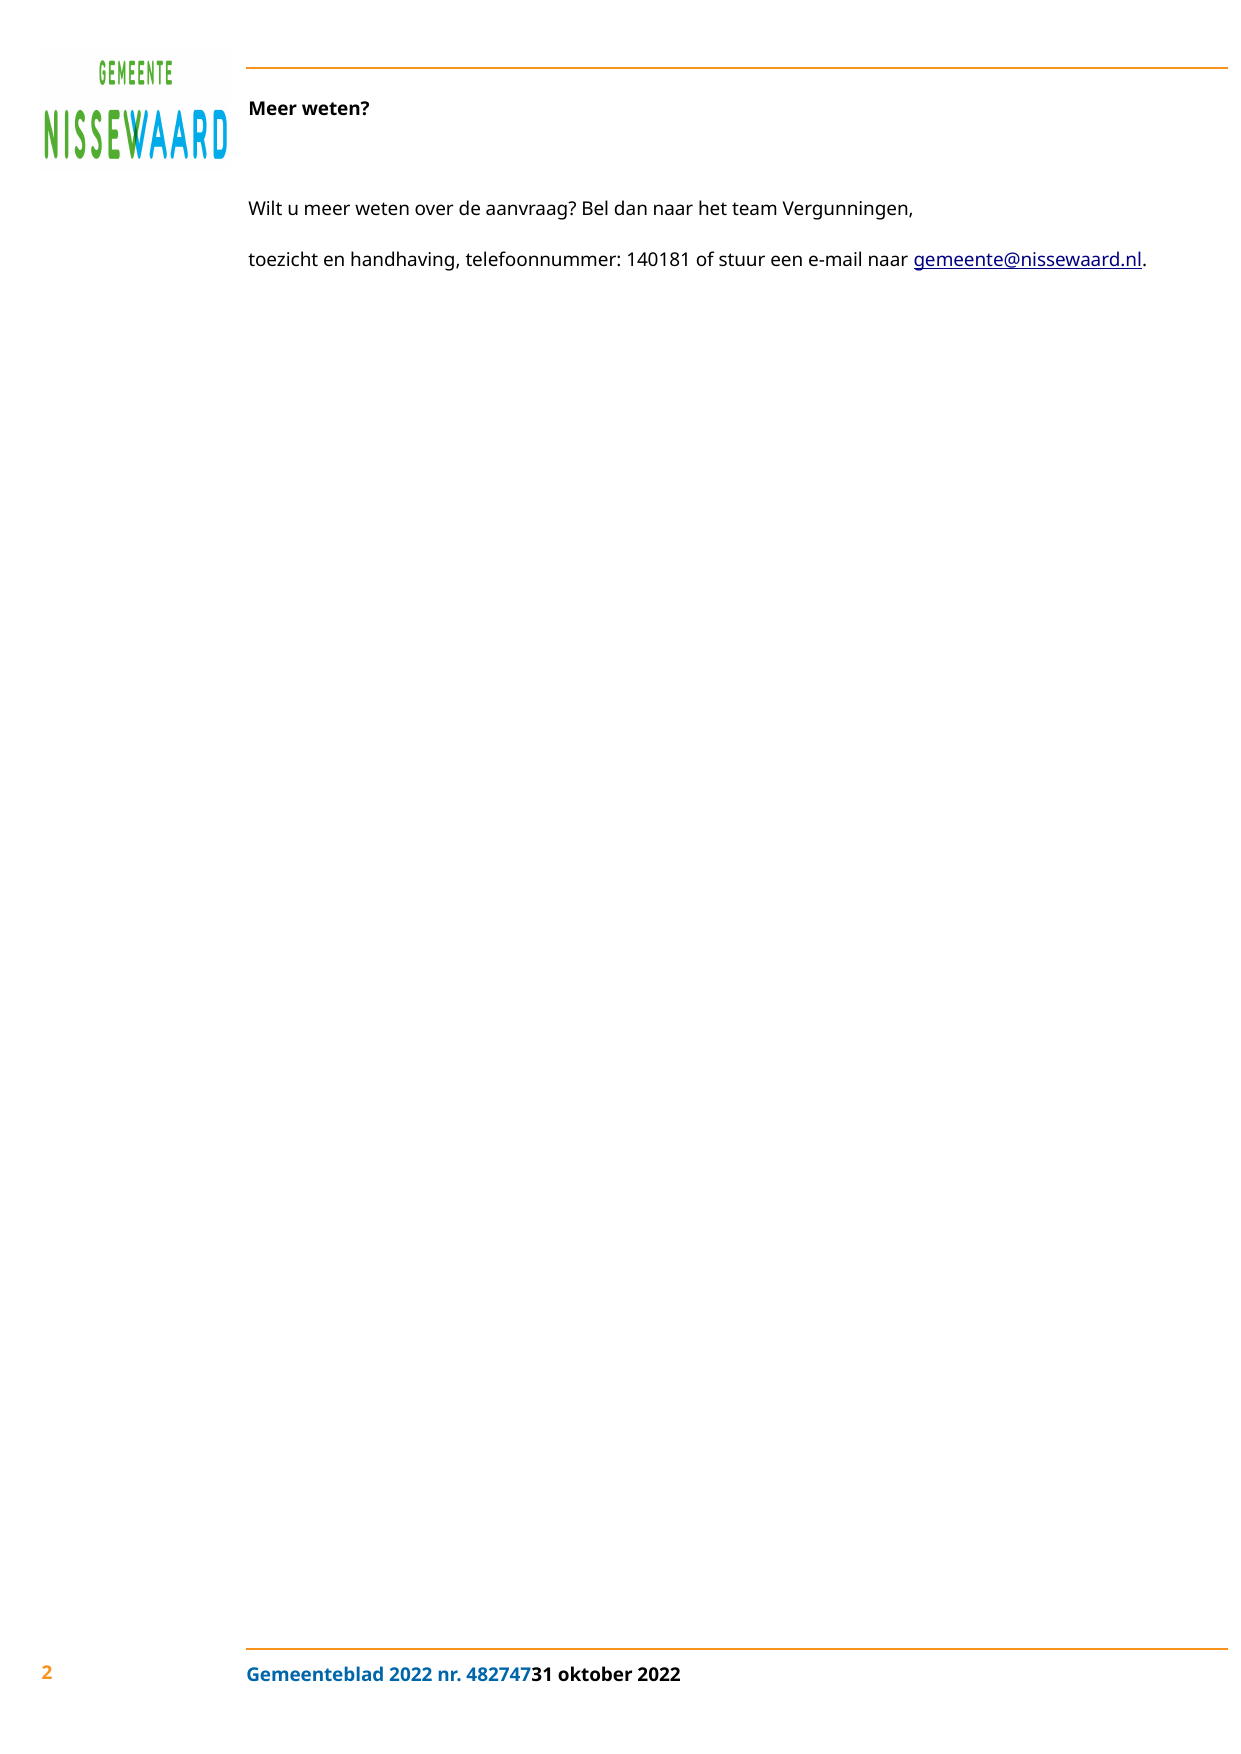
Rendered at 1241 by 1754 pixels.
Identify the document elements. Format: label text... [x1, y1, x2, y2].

text Meer weten? [248, 95, 1152, 121]
text Wilt u meer weten over de aanvraag? Bel dan naar het team Vergunningen, [248, 196, 1152, 221]
picture [41, 47, 231, 172]
text toezicht en handhaving, telefoonnummer: 140181 of stuur een e-mail naar gemeente@nissewaard.nl. [248, 246, 1152, 272]
